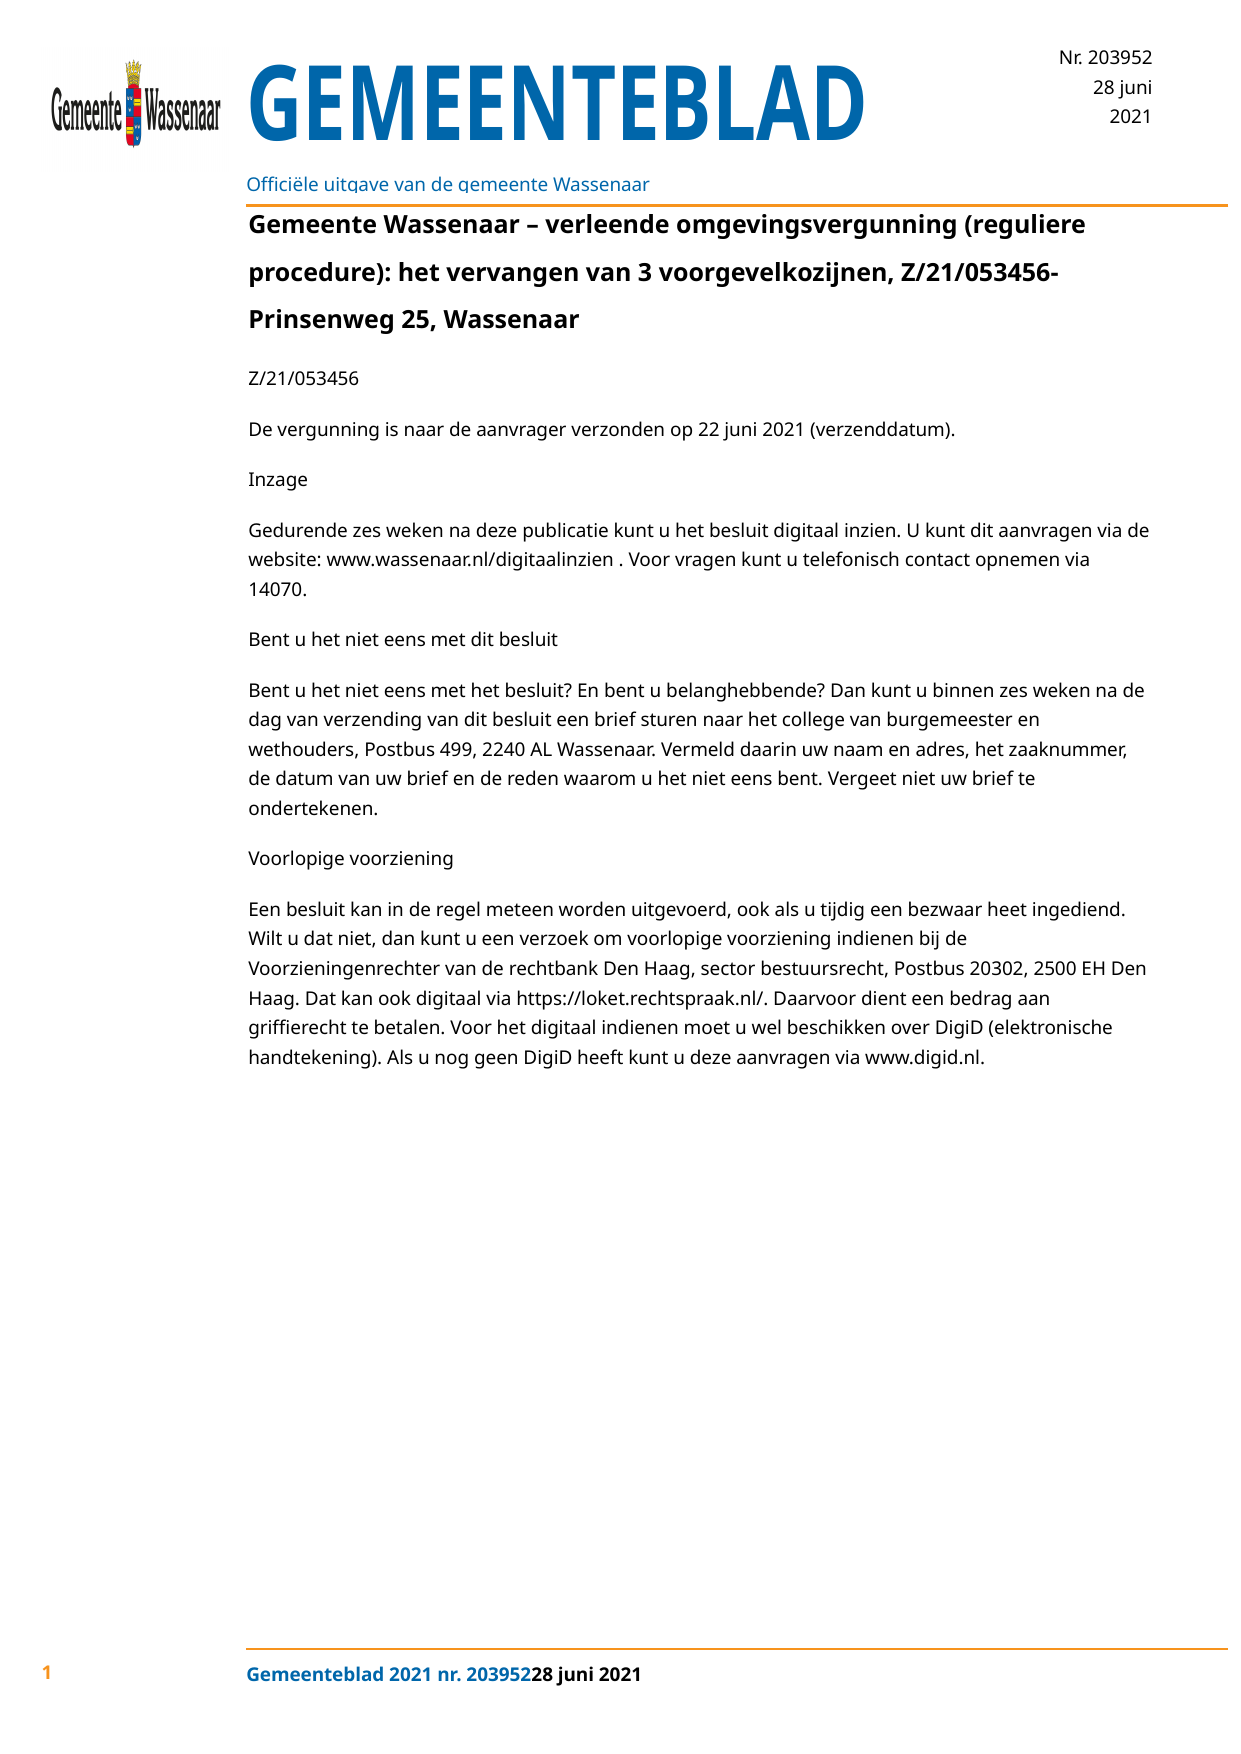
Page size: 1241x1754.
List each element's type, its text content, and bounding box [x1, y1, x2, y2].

text Bent u het niet eens met het besluit? En bent u belanghebbende? Dan kunt u binnen zes weken na de dag van verzending van dit besluit een brief sturen naar het college van burgemeester en wethouders, Postbus 499, 2240 AL Wassenaar. Vermeld daarin uw naam en adres, het zaaknummer, de datum van uw brief en de reden waarom u het niet eens bent. Vergeet niet uw brief te ondertekenen. [248, 677, 1152, 821]
text Z/21/053456 [248, 366, 1152, 391]
text Bent u het niet eens met dit besluit [248, 626, 1152, 652]
text Voorlopige voorziening [248, 846, 1152, 871]
text Een besluit kan in de regel meteen worden uitgevoerd, ook als u tijdig een bezwaar heet ingediend. Wilt u dat niet, dan kunt u een verzoek om voorlopige voorziening indienen bij de Voorzieningenrechter van de rechtbank Den Haag, sector bestuursrecht, Postbus 20302, 2500 EH Den Haag. Dat kan ook digitaal via https://loket.rechtspraak.nl/. Daarvoor dient een bedrag aan griffierecht te betalen. Voor het digitaal indienen moet u wel beschikken over DigiD (elektronische handtekening). Als u nog geen DigiD heeft kunt u deze aanvragen via www.digid.nl. [248, 896, 1152, 1069]
text Gemeente Wassenaar – verleende omgevingsvergunning (reguliere procedure): het vervangen van 3 voorgevelkozijnen, Z/21/053456- Prinsenweg 25, Wassenaar [248, 207, 1152, 336]
text De vergunning is naar de aanvrager verzonden op 22 juni 2021 (verzenddatum). [248, 416, 1152, 442]
text Inzage [248, 466, 1152, 492]
picture [41, 47, 231, 172]
text Gedurende zes weken na deze publicatie kunt u het besluit digitaal inzien. U kunt dit aanvragen via de website: www.wassenaar.nl/digitaalinzien . Voor vragen kunt u telefonisch contact opnemen via 14070. [248, 517, 1152, 602]
